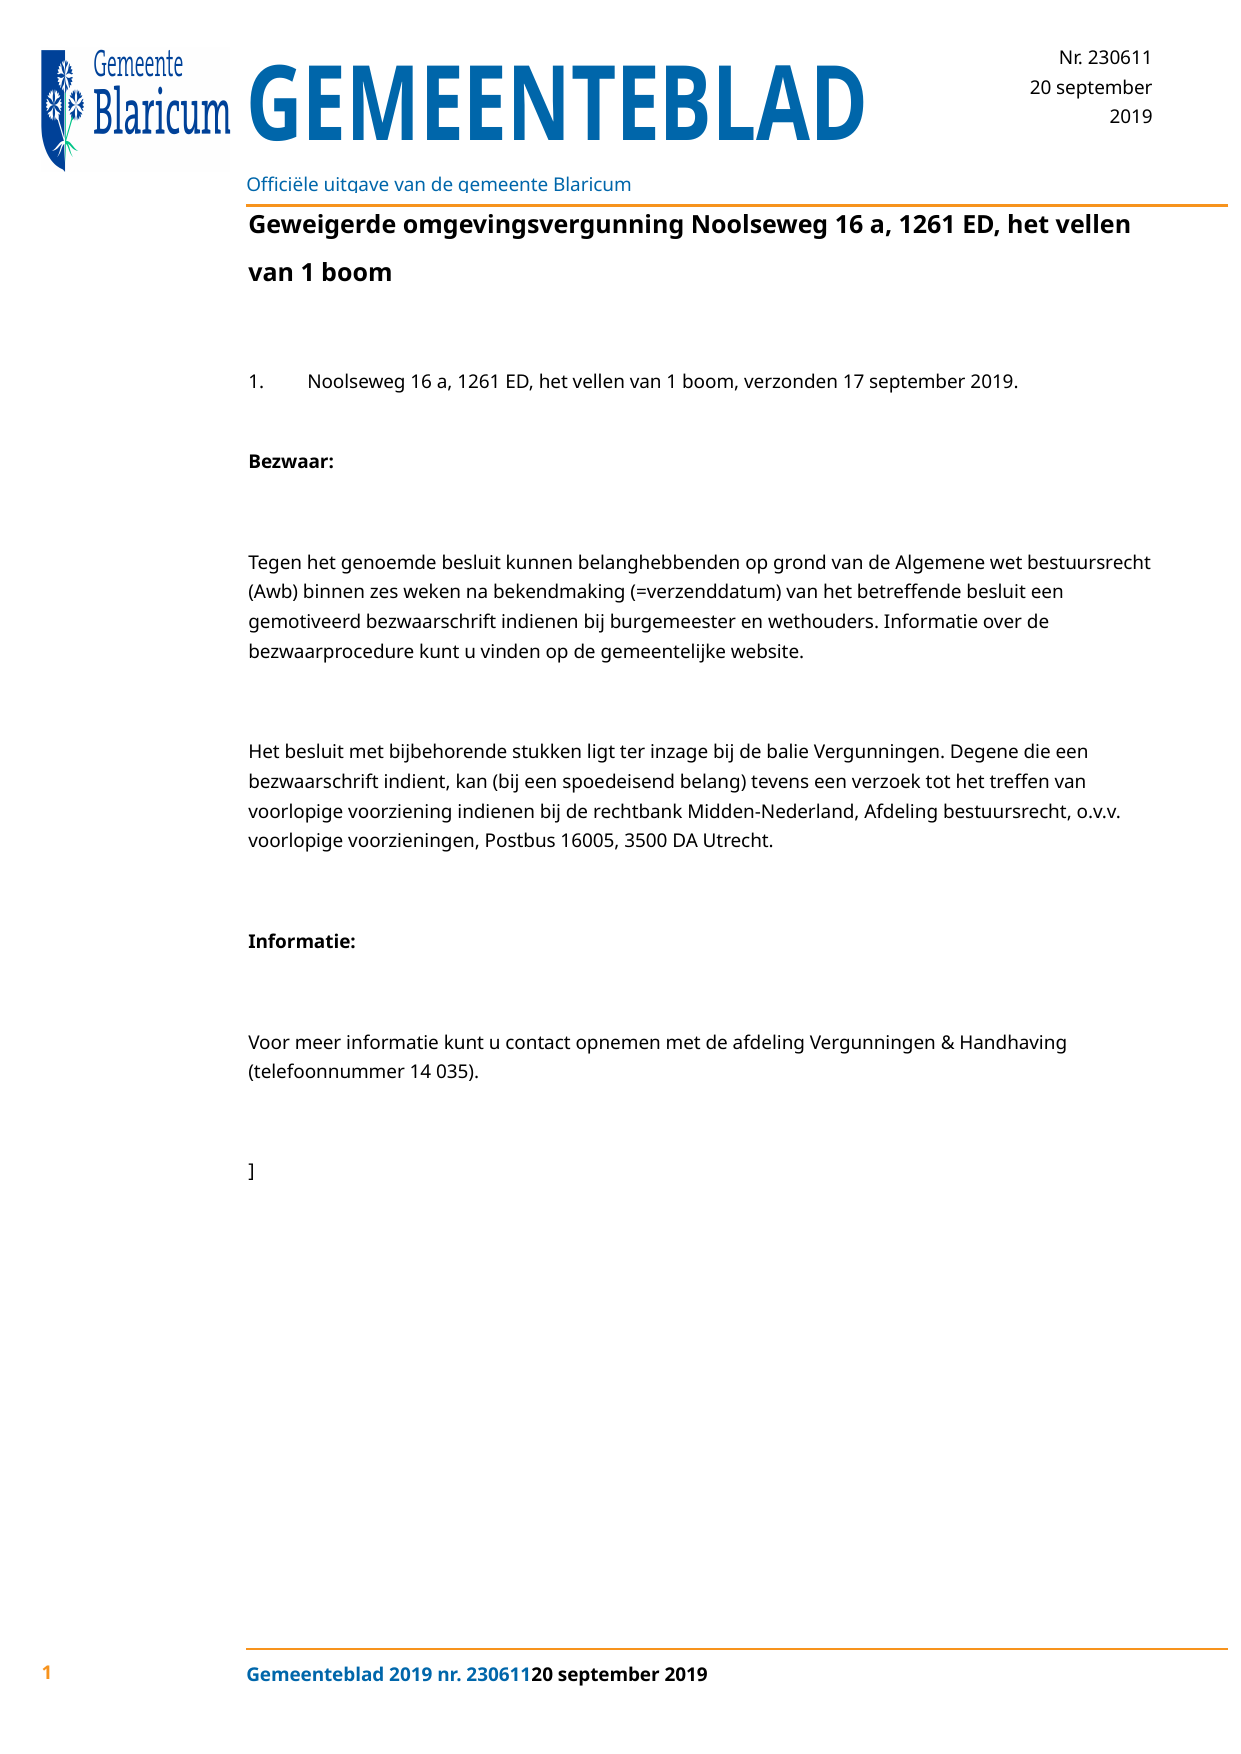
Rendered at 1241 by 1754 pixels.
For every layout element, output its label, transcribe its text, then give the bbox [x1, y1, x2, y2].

text Tegen het genoemde besluit kunnen belanghebbenden op grond van de Algemene wet bestuursrecht (Awb) binnen zes weken na bekendmaking (=verzenddatum) van het betreffende besluit een gemotiveerd bezwaarschrift indienen bij burgemeester en wethouders. Informatie over de bezwaarprocedure kunt u vinden op de gemeentelijke website. [248, 549, 1152, 664]
text Het besluit met bijbehorende stukken ligt ter inzage bij de balie Vergunningen. Degene die een bezwaarschrift indient, kan (bij een spoedeisend belang) tevens een verzoek tot het treffen van voorlopige voorziening indienen bij de rechtbank Midden-Nederland, Afdeling bestuursrecht, o.v.v. voorlopige voorzieningen, Postbus 16005, 3500 DA Utrecht. [248, 739, 1152, 853]
text Geweigerde omgevingsvergunning Noolseweg 16 a, 1261 ED, het vellen van 1 boom [248, 207, 1152, 288]
text Informatie: [248, 928, 1152, 954]
list Noolseweg 16 a, 1261 ED, het vellen van 1 boom, verzonden 17 september 2019. [248, 368, 1152, 394]
text Voor meer informatie kunt u contact opnemen met de afdeling Vergunningen & Handhaving (telefoonnummer 14 035). [248, 1029, 1152, 1084]
text Bezwaar: [248, 448, 1152, 474]
text ] [248, 1157, 1152, 1183]
picture [41, 47, 231, 172]
